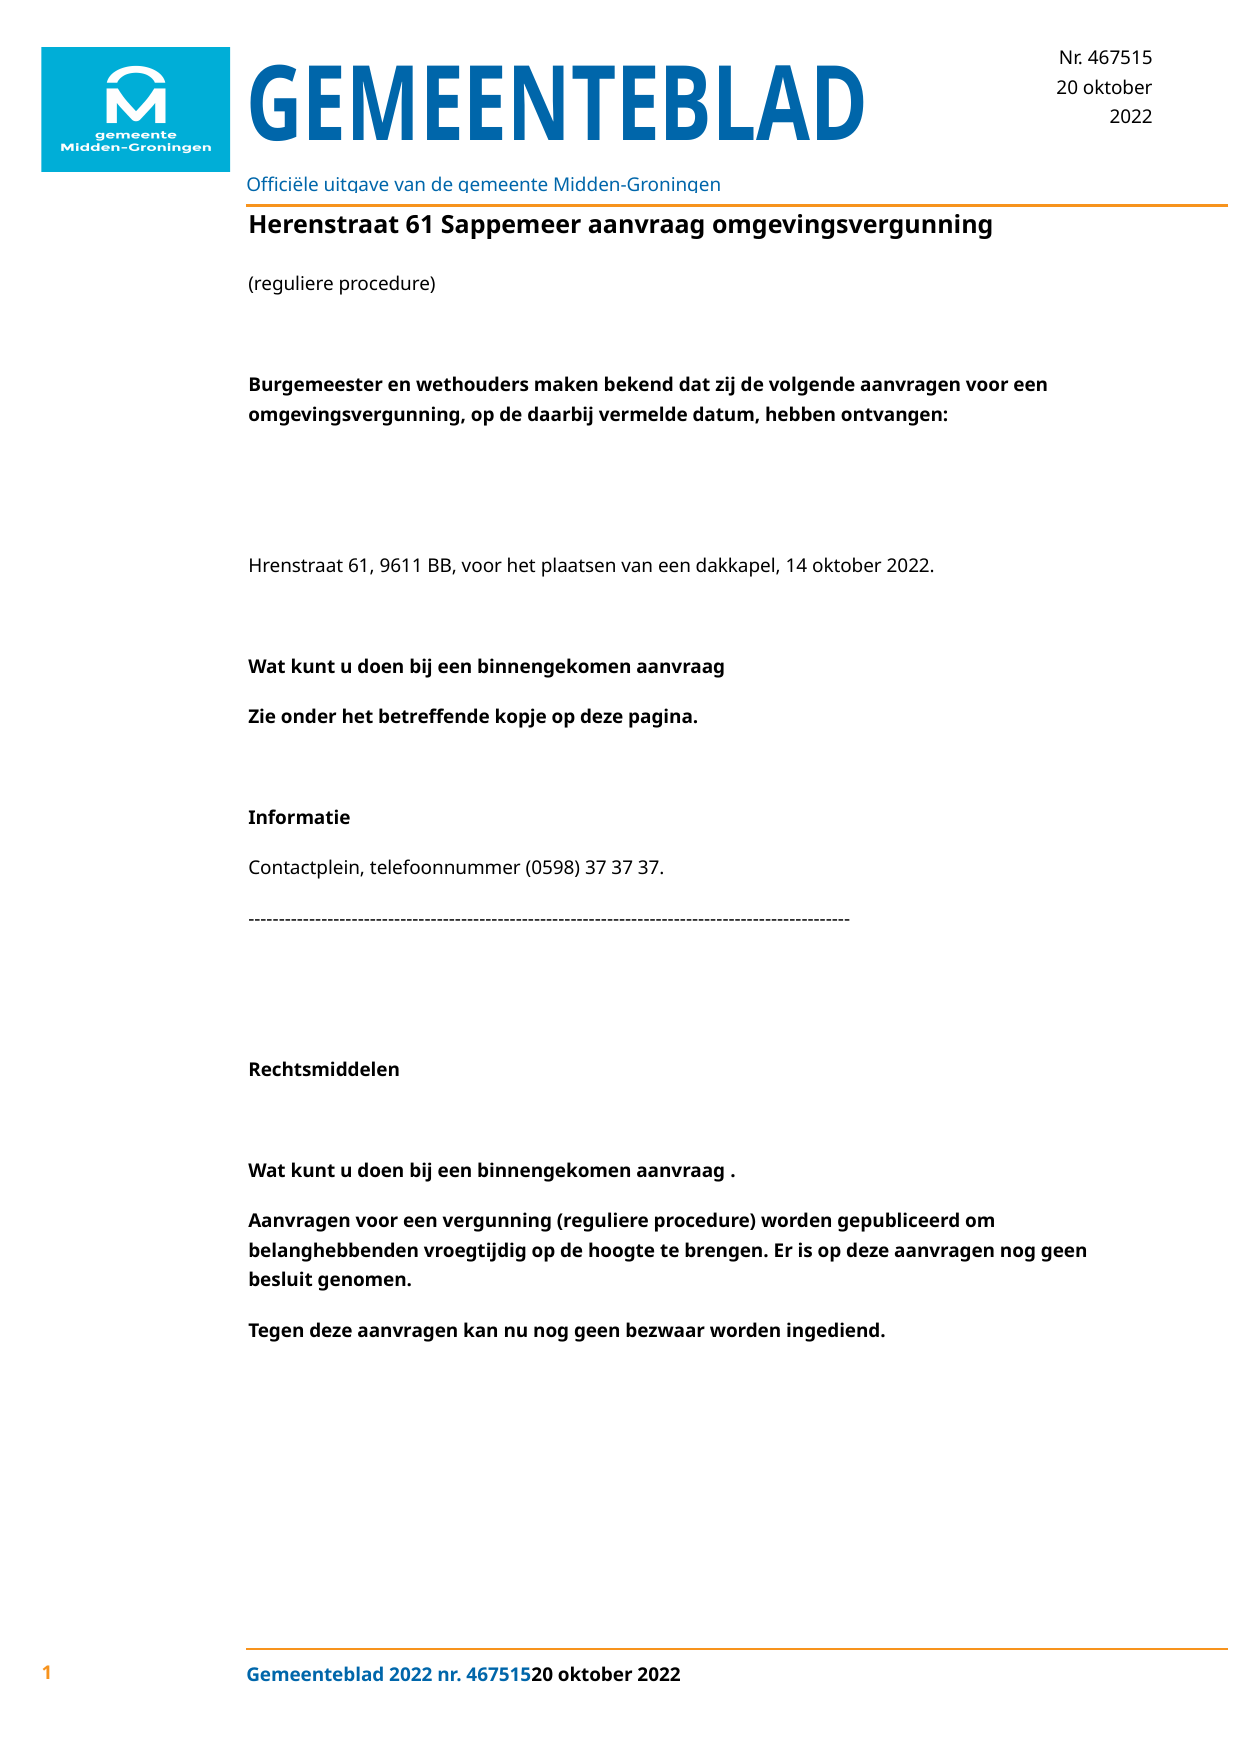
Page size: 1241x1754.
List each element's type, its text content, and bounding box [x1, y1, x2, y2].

text Herenstraat 61 Sappemeer aanvraag omgevingsvergunning [248, 207, 1152, 241]
text Burgemeester en wethouders maken bekend dat zij de volgende aanvragen voor een omgevingsvergunning, op de daarbij vermelde datum, hebben ontvangen: [248, 371, 1152, 426]
text Wat kunt u doen bij een binnengekomen aanvraag . [248, 1157, 1152, 1183]
picture [107, 89, 165, 122]
text Wat kunt u doen bij een binnengekomen aanvraag [248, 653, 1152, 678]
text (reguliere procedure) [248, 270, 1152, 296]
text --------------------------------------------------------------------------------------------------- [248, 905, 1152, 931]
text Contactplein, telefoonnummer (0598) 37 37 37. [248, 854, 1152, 880]
text Rechtsmiddelen [248, 1056, 1152, 1082]
text Informatie [248, 804, 1152, 830]
text Tegen deze aanvragen kan nu nog geen bezwaar worden ingediend. [248, 1317, 1152, 1343]
text Aanvragen voor een vergunning (reguliere procedure) worden gepubliceerd om belanghebbenden vroegtijdig op de hoogte te brengen. Er is op deze aanvragen nog geen besluit genomen. [248, 1207, 1152, 1292]
picture [184, 146, 190, 153]
picture [108, 66, 164, 82]
text Hrenstraat 61, 9611 BB, voor het plaatsen van een dakkapel, 14 oktober 2022. [248, 552, 1152, 578]
text Zie onder het betreffende kopje op deze pagina. [248, 703, 1152, 729]
